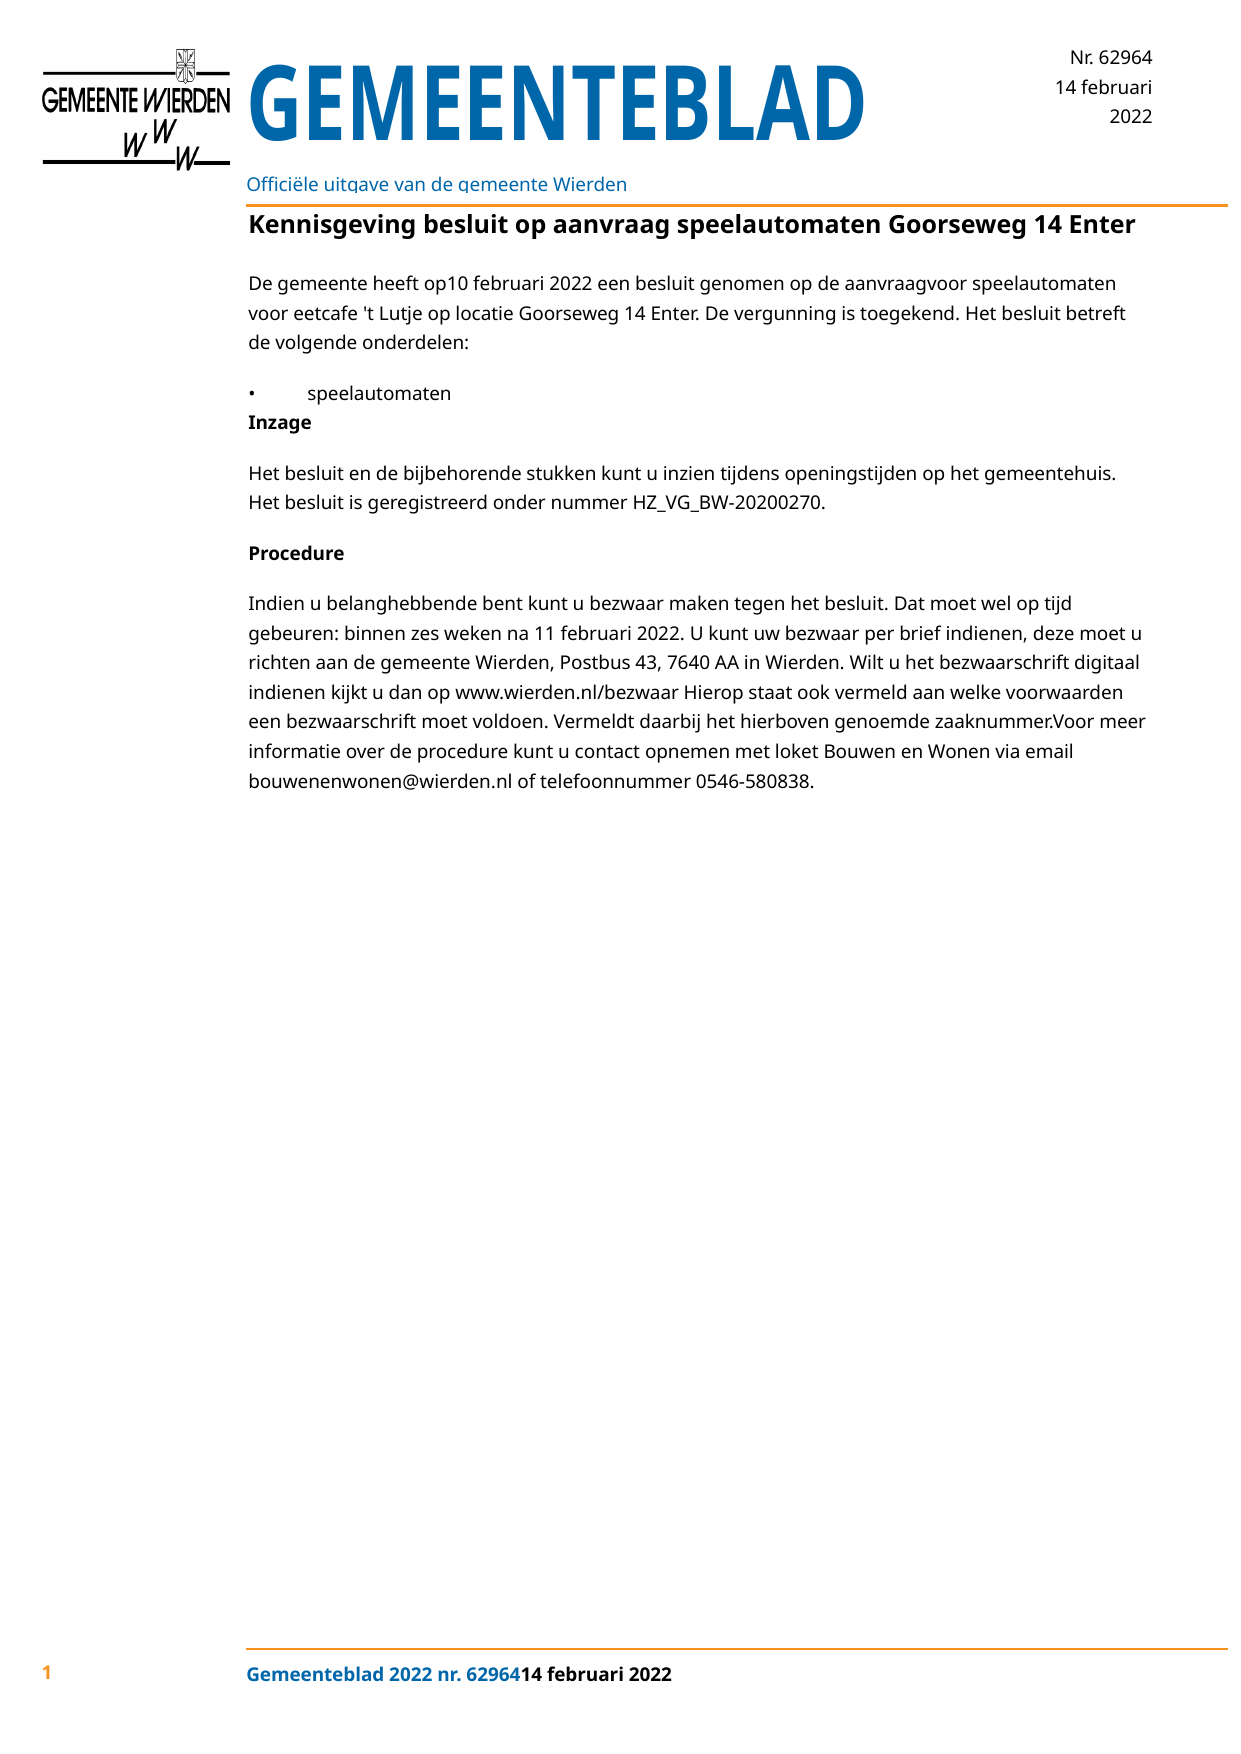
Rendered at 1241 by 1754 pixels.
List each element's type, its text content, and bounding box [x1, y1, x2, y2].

text Kennisgeving besluit op aanvraag speelautomaten Goorseweg 14 Enter [248, 207, 1152, 241]
text De gemeente heeft op10 februari 2022 een besluit genomen op de aanvraagvoor speelautomaten voor eetcafe 't Lutje op locatie Goorseweg 14 Enter. De vergunning is toegekend. Het besluit betreft de volgende onderdelen: [248, 270, 1152, 355]
text Het besluit en de bijbehorende stukken kunt u inzien tijdens openingstijden op het gemeentehuis. Het besluit is geregistreerd onder nummer HZ_VG_BW-20200270. [248, 460, 1152, 515]
text Procedure [248, 540, 1152, 566]
picture [41, 47, 231, 172]
text Indien u belanghebbende bent kunt u bezwaar maken tegen het besluit. Dat moet wel op tijd gebeuren: binnen zes weken na 11 februari 2022. U kunt uw bezwaar per brief indienen, deze moet u richten aan de gemeente Wierden, Postbus 43, 7640 AA in Wierden. Wilt u het bezwaarschrift digitaal indienen kijkt u dan op www.wierden.nl/bezwaar Hierop staat ook vermeld aan welke voorwaarden een bezwaarschrift moet voldoen. Vermeldt daarbij het hierboven genoemde zaaknummer.Voor meer informatie over de procedure kunt u contact opnemen met loket Bouwen en Wonen via email bouwenenwonen@wierden.nl of telefoonnummer 0546-580838. [248, 590, 1152, 793]
text Inzage [248, 409, 1152, 435]
list speelautomaten [248, 380, 1152, 406]
